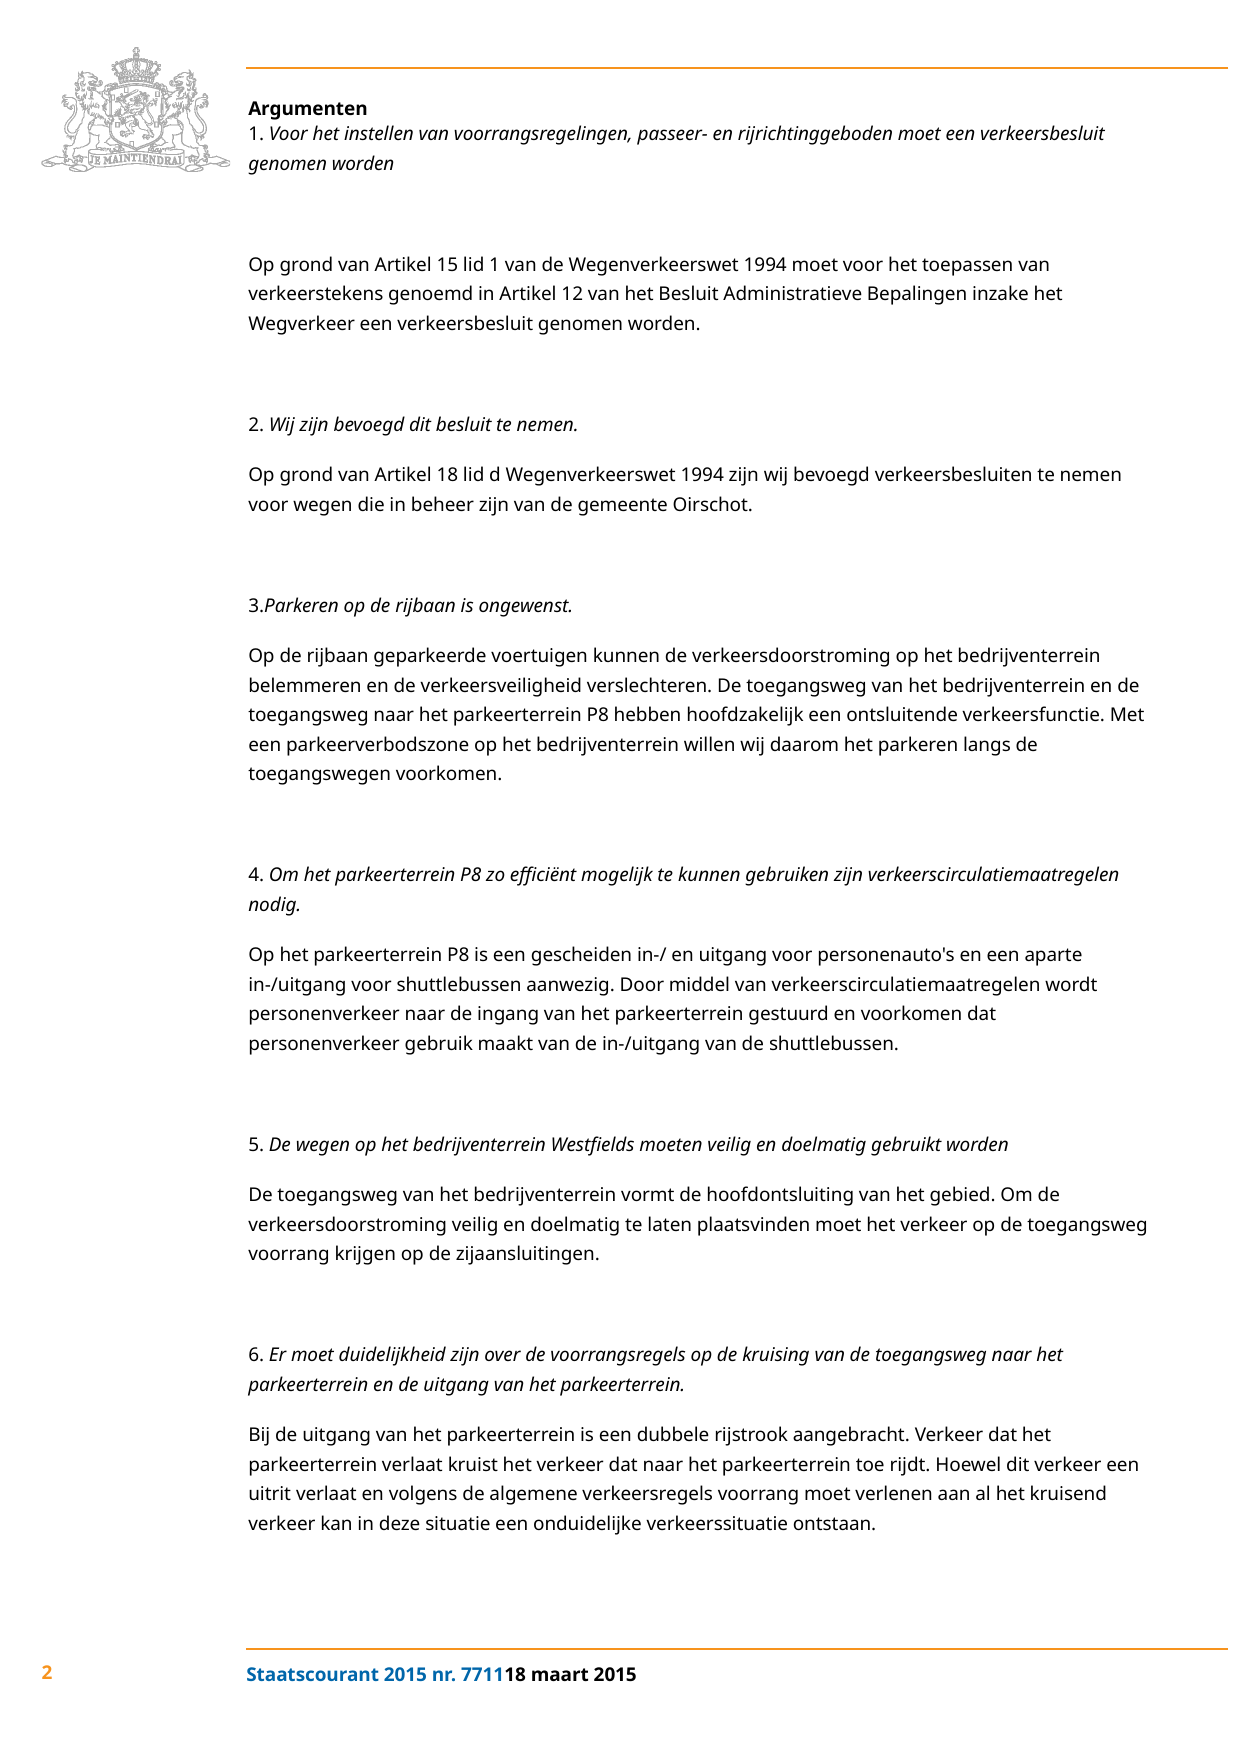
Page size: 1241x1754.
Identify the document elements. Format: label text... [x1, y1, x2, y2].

text Op het parkeerterrein P8 is een gescheiden in-/ en uitgang voor personenauto's en een aparte in-/uitgang voor shuttlebussen aanwezig. Door middel van verkeerscirculatiemaatregelen wordt personenverkeer naar de ingang van het parkeerterrein gestuurd en voorkomen dat personenverkeer gebruik maakt van de in-/uitgang van de shuttlebussen. [248, 941, 1152, 1056]
text Bij de uitgang van het parkeerterrein is een dubbele rijstrook aangebracht. Verkeer dat het parkeerterrein verlaat kruist het verkeer dat naar het parkeerterrein toe rijdt. Hoewel dit verkeer een uitrit verlaat en volgens de algemene verkeersregels voorrang moet verlenen aan al het kruisend verkeer kan in deze situatie een onduidelijke verkeerssituatie ontstaan. [248, 1421, 1152, 1536]
text Argumenten [248, 95, 1152, 121]
text Op grond van Artikel 18 lid d Wegenverkeerswet 1994 zijn wij bevoegd verkeersbesluiten te nemen voor wegen die in beheer zijn van de gemeente Oirschot. [248, 461, 1152, 517]
text 2. Wij zijn bevoegd dit besluit te nemen. [248, 411, 1152, 437]
picture [41, 47, 231, 172]
text Op de rijbaan geparkeerde voertuigen kunnen de verkeersdoorstroming op het bedrijventerrein belemmeren en de verkeersveiligheid verslechteren. De toegangsweg van het bedrijventerrein en de toegangsweg naar het parkeerterrein P8 hebben hoofdzakelijk een ontsluitende verkeersfunctie. Met een parkeerverbodszone op het bedrijventerrein willen wij daarom het parkeren langs de toegangswegen voorkomen. [248, 642, 1152, 786]
text 1. Voor het instellen van voorrangsregelingen, passeer- en rijrichtinggeboden moet een verkeersbesluit genomen worden [248, 121, 1152, 176]
text 4. Om het parkeerterrein P8 zo efficiënt mogelijk te kunnen gebruiken zijn verkeerscirculatiemaatregelen nodig. [248, 861, 1152, 917]
text De toegangsweg van het bedrijventerrein vormt de hoofdontsluiting van het gebied. Om de verkeersdoorstroming veilig en doelmatig te laten plaatsvinden moet het verkeer op de toegangsweg voorrang krijgen op de zijaansluitingen. [248, 1181, 1152, 1266]
text 5. De wegen op het bedrijventerrein Westfields moeten veilig en doelmatig gebruikt worden [248, 1131, 1152, 1157]
text 3.Parkeren op de rijbaan is ongewenst. [248, 592, 1152, 617]
text Op grond van Artikel 15 lid 1 van de Wegenverkeerswet 1994 moet voor het toepassen van verkeerstekens genoemd in Artikel 12 van het Besluit Administratieve Bepalingen inzake het Wegverkeer een verkeersbesluit genomen worden. [248, 251, 1152, 336]
text 6. Er moet duidelijkheid zijn over de voorrangsregels op de kruising van de toegangsweg naar het parkeerterrein en de uitgang van het parkeerterrein. [248, 1341, 1152, 1397]
